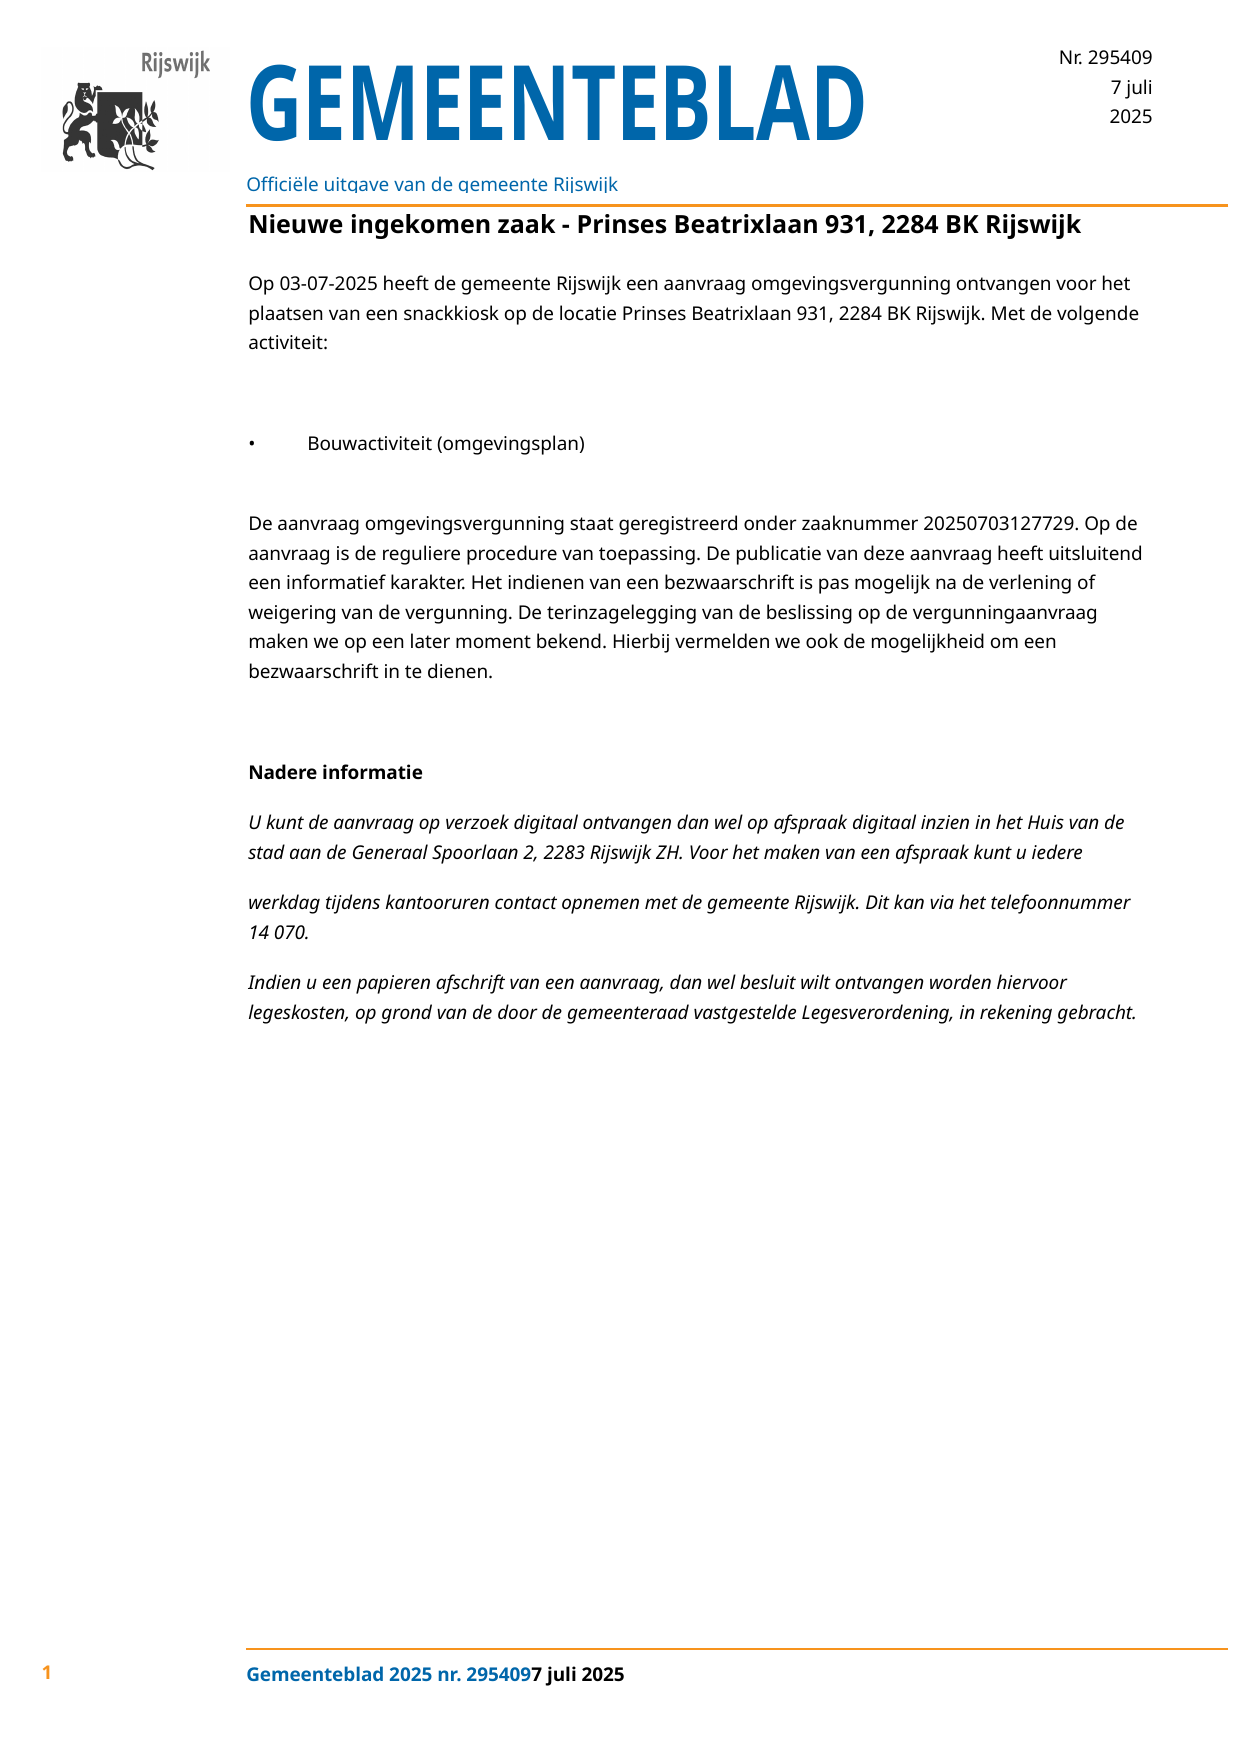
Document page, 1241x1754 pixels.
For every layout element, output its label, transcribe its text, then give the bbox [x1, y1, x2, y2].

list Bouwactiviteit (omgevingsplan) [248, 430, 1152, 456]
text werkdag tijdens kantooruren contact opnemen met de gemeente Rijswijk. Dit kan via het telefoonnummer 14 070. [248, 889, 1152, 945]
text Op 03-07-2025 heeft de gemeente Rijswijk een aanvraag omgevingsvergunning ontvangen voor het plaatsen van een snackkiosk op de locatie Prinses Beatrixlaan 931, 2284 BK Rijswijk. Met de volgende activiteit: [248, 270, 1152, 355]
text Nieuwe ingekomen zaak - Prinses Beatrixlaan 931, 2284 BK Rijswijk [248, 207, 1152, 241]
text Indien u een papieren afschrift van een aanvraag, dan wel besluit wilt ontvangen worden hiervoor legeskosten, op grond van de door de gemeenteraad vastgestelde Legesverordening, in rekening gebracht. [248, 969, 1152, 1025]
text De aanvraag omgevingsvergunning staat geregistreerd onder zaaknummer 20250703127729. Op de aanvraag is de reguliere procedure van toepassing. De publicatie van deze aanvraag heeft uitsluitend een informatief karakter. Het indienen van een bezwaarschrift is pas mogelijk na de verlening of weigering van de vergunning. De terinzagelegging van de beslissing op de vergunningaanvraag maken we op een later moment bekend. Hierbij vermelden we ook de mogelijkheid om een bezwaarschrift in te dienen. [248, 510, 1152, 684]
text U kunt de aanvraag op verzoek digitaal ontvangen dan wel op afspraak digitaal inzien in het Huis van de stad aan de Generaal Spoorlaan 2, 2283 Rijswijk ZH. Voor het maken van een afspraak kunt u iedere [248, 809, 1152, 865]
text Nadere informatie [248, 759, 1152, 785]
picture [41, 47, 231, 172]
